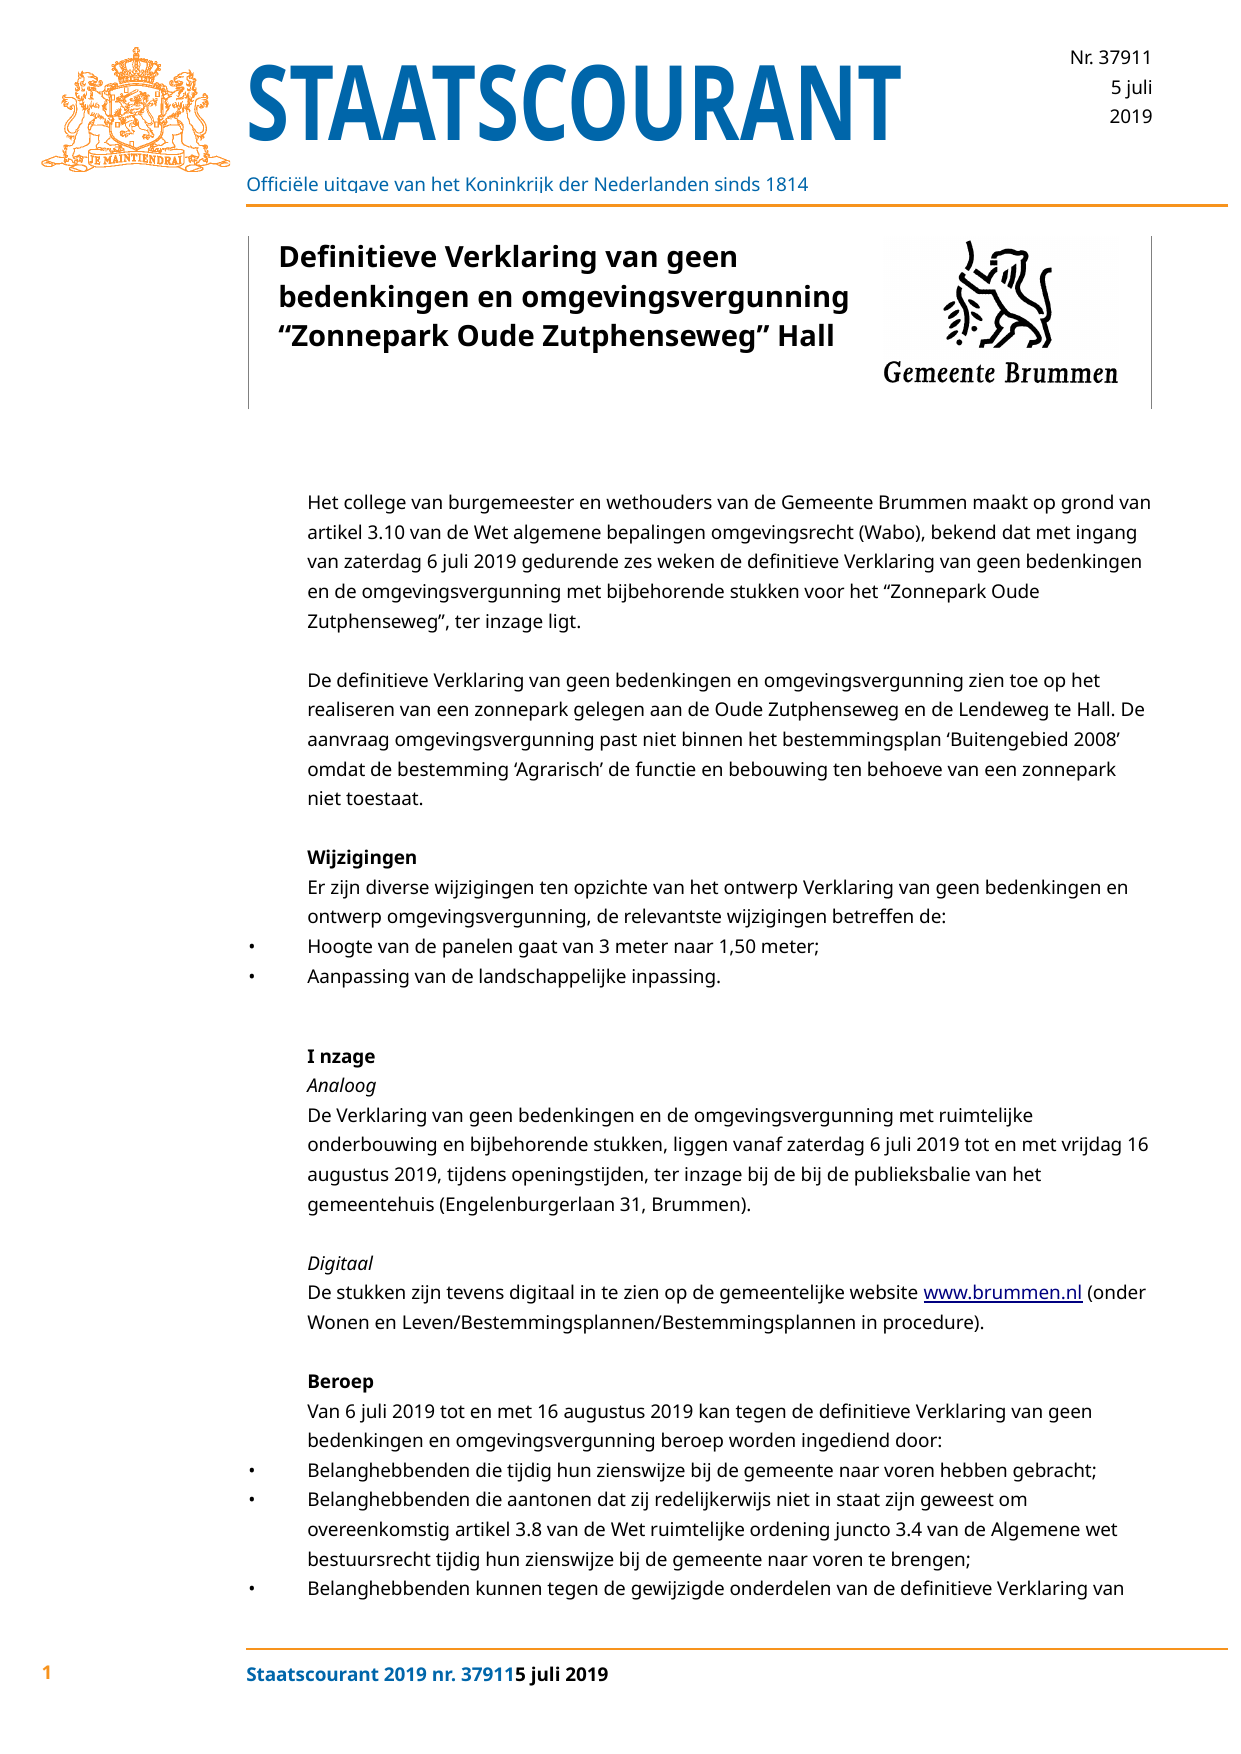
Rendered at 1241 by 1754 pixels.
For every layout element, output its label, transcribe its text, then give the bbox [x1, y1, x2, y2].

list Belanghebbenden kunnen tegen de gewijzigde onderdelen van de definitieve Verklaring van [248, 1575, 1152, 1601]
list Hoogte van de panelen gaat van 3 meter naar 1,50 meter; [248, 933, 1152, 959]
list Belanghebbenden die aantonen dat zij redelijkerwijs niet in staat zijn geweest om overeenkomstig artikel 3.8 van de Wet ruimtelijke ordening juncto 3.4 van de Algemene wet bestuursrecht tijdig hun zienswijze bij de gemeente naar voren te brengen; [248, 1487, 1152, 1571]
list De Verklaring van geen bedenkingen en de omgevingsvergunning met ruimtelijke onderbouwing en bijbehorende stukken, liggen vanaf zaterdag 6 juli 2019 tot en met vrijdag 16 augustus 2019, tijdens openingstijden, ter inzage bij de bij de publieksbalie van het gemeentehuis (Engelenburgerlaan 31, Brummen). [248, 1102, 1152, 1216]
list I nzage [248, 1043, 1152, 1068]
list De stukken zijn tevens digitaal in te zien op de gemeentelijke website www.brummen.nl (onder Wonen en Leven/Bestemmingsplannen/Bestemmingsplannen in procedure). [248, 1279, 1152, 1335]
list Belanghebbenden die tijdig hun zienswijze bij de gemeente naar voren hebben gebracht; [248, 1457, 1152, 1483]
list Aanpassing van de landschappelijke inpassing. [248, 963, 1152, 988]
list Wijzigingen [248, 844, 1152, 870]
list Het college van burgemeester en wethouders van de Gemeente Brummen maakt op grond van artikel 3.10 van de Wet algemene bepalingen omgevingsrecht (Wabo), bekend dat met ingang van zaterdag 6 juli 2019 gedurende zes weken de definitieve Verklaring van geen bedenkingen en de omgevingsvergunning met bijbehorende stukken voor het “Zonnepark Oude Zutphenseweg”, ter inzage ligt. [248, 489, 1152, 633]
list Digitaal [248, 1250, 1152, 1276]
list Analoog [248, 1072, 1152, 1098]
table_header [850, 236, 1151, 409]
picture [882, 236, 1119, 384]
list De definitieve Verklaring van geen bedenkingen en omgevingsvergunning zien toe op het realiseren van een zonnepark gelegen aan de Oude Zutphenseweg en de Lendeweg te Hall. De aanvraag omgevingsvergunning past niet binnen het bestemmingsplan ‘Buitengebied 2008’ omdat de bestemming ‘Agrarisch’ de functie en bebouwing ten behoeve van een zonnepark niet toestaat. [248, 667, 1152, 811]
list Van 6 juli 2019 tot en met 16 augustus 2019 kan tegen de definitieve Verklaring van geen bedenkingen en omgevingsvergunning beroep worden ingediend door: [248, 1398, 1152, 1453]
list Er zijn diverse wijzigingen ten opzichte van het ontwerp Verklaring van geen bedenkingen en ontwerp omgevingsvergunning, de relevantste wijzigingen betreffen de: [248, 874, 1152, 929]
table_header Definitieve Verklaring van geen bedenkingen en omgevingsvergunning “Zonnepark Oude Zutphenseweg” Hall [249, 236, 850, 409]
picture [41, 47, 231, 172]
list Beroep [248, 1368, 1152, 1394]
